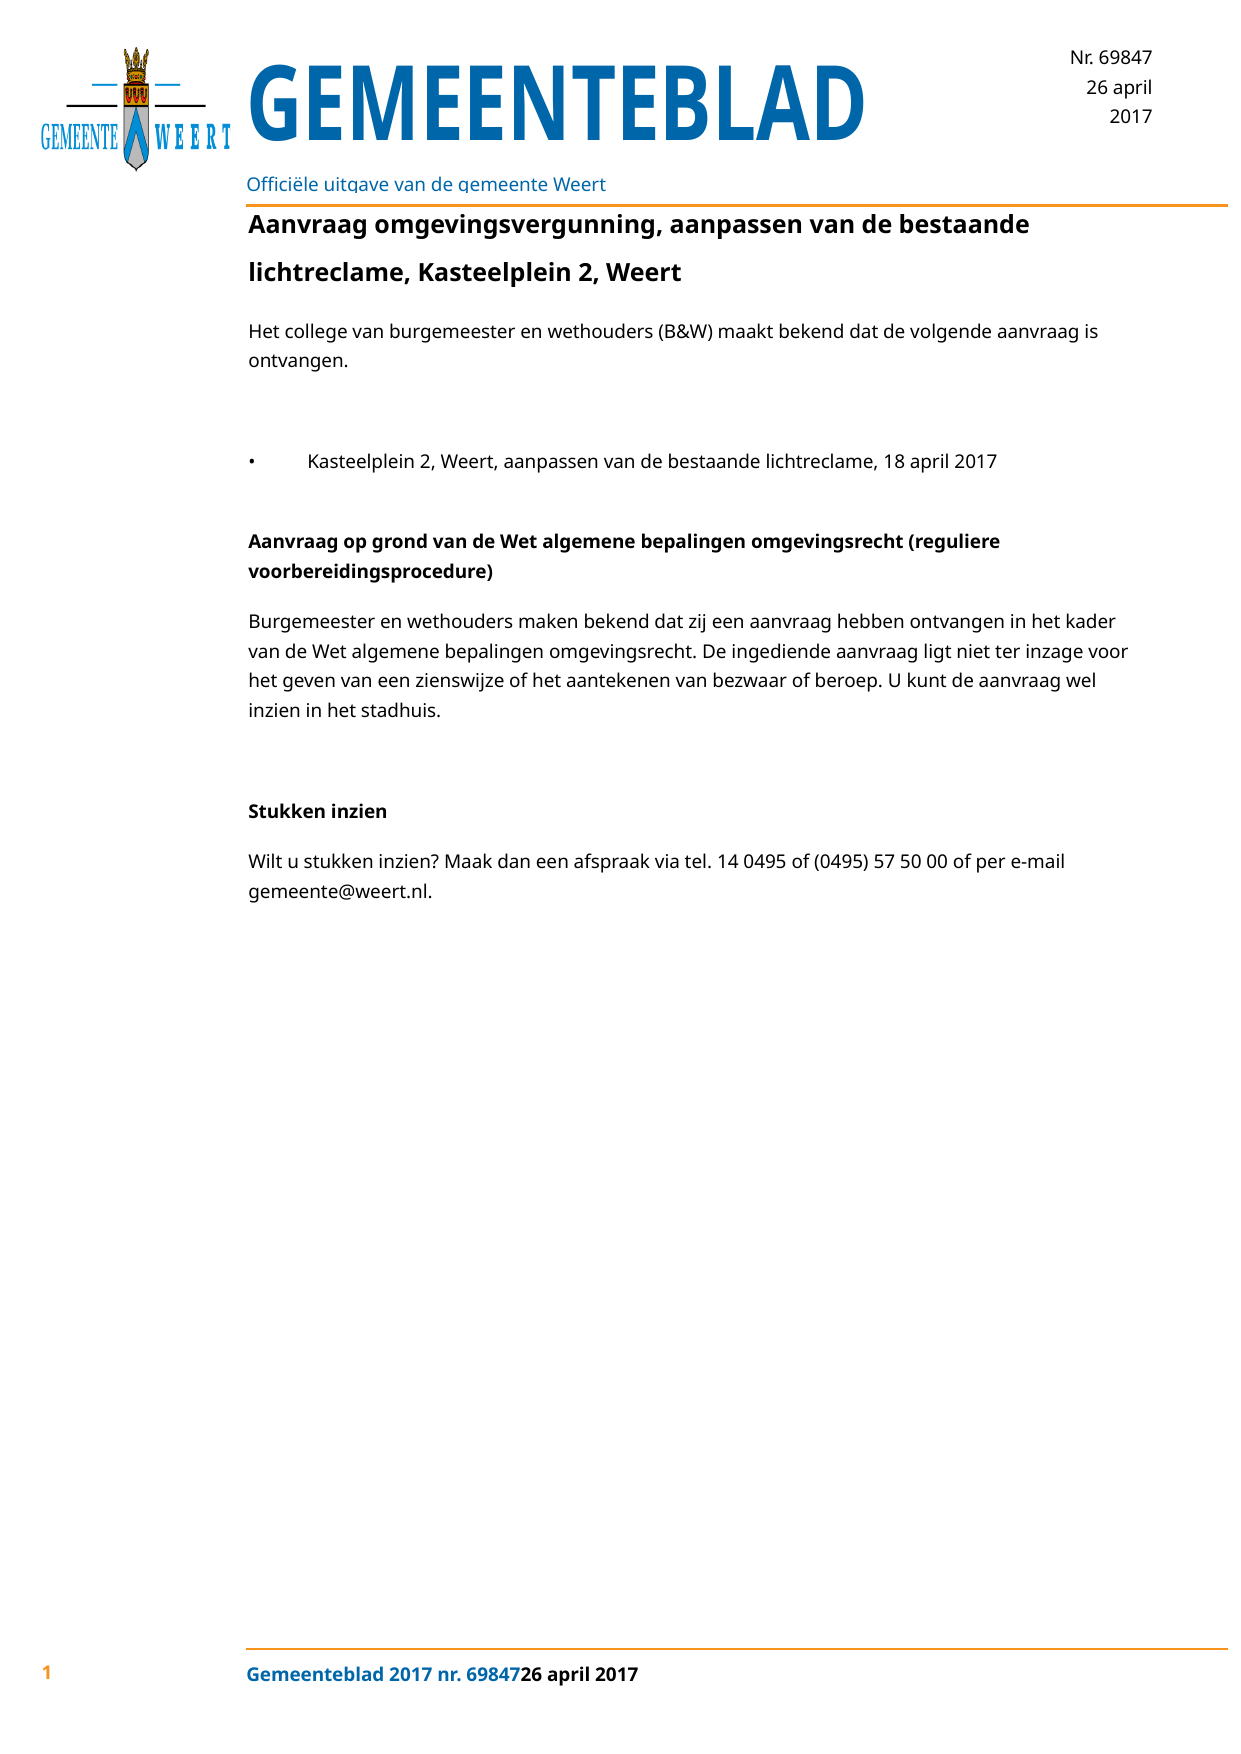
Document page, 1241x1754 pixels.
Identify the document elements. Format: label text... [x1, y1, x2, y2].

text Het college van burgemeester en wethouders (B&W) maakt bekend dat de volgende aanvraag is ontvangen. [248, 318, 1152, 373]
picture [41, 47, 231, 172]
text Burgemeester en wethouders maken bekend dat zij een aanvraag hebben ontvangen in het kader van de Wet algemene bepalingen omgevingsrecht. De ingediende aanvraag ligt niet ter inzage voor het geven van een zienswijze of het aantekenen van bezwaar of beroep. U kunt de aanvraag wel inzien in het stadhuis. [248, 608, 1152, 723]
text Aanvraag op grond van de Wet algemene bepalingen omgevingsrecht (reguliere voorbereidingsprocedure) [248, 528, 1152, 584]
text Wilt u stukken inzien? Maak dan een afspraak via tel. 14 0495 of (0495) 57 50 00 of per e-mail gemeente@weert.nl. [248, 848, 1152, 904]
text Stukken inzien [248, 798, 1152, 824]
text Aanvraag omgevingsvergunning, aanpassen van de bestaande lichtreclame, Kasteelplein 2, Weert [248, 207, 1152, 288]
list Kasteelplein 2, Weert, aanpassen van de bestaande lichtreclame, 18 april 2017 [248, 448, 1152, 474]
